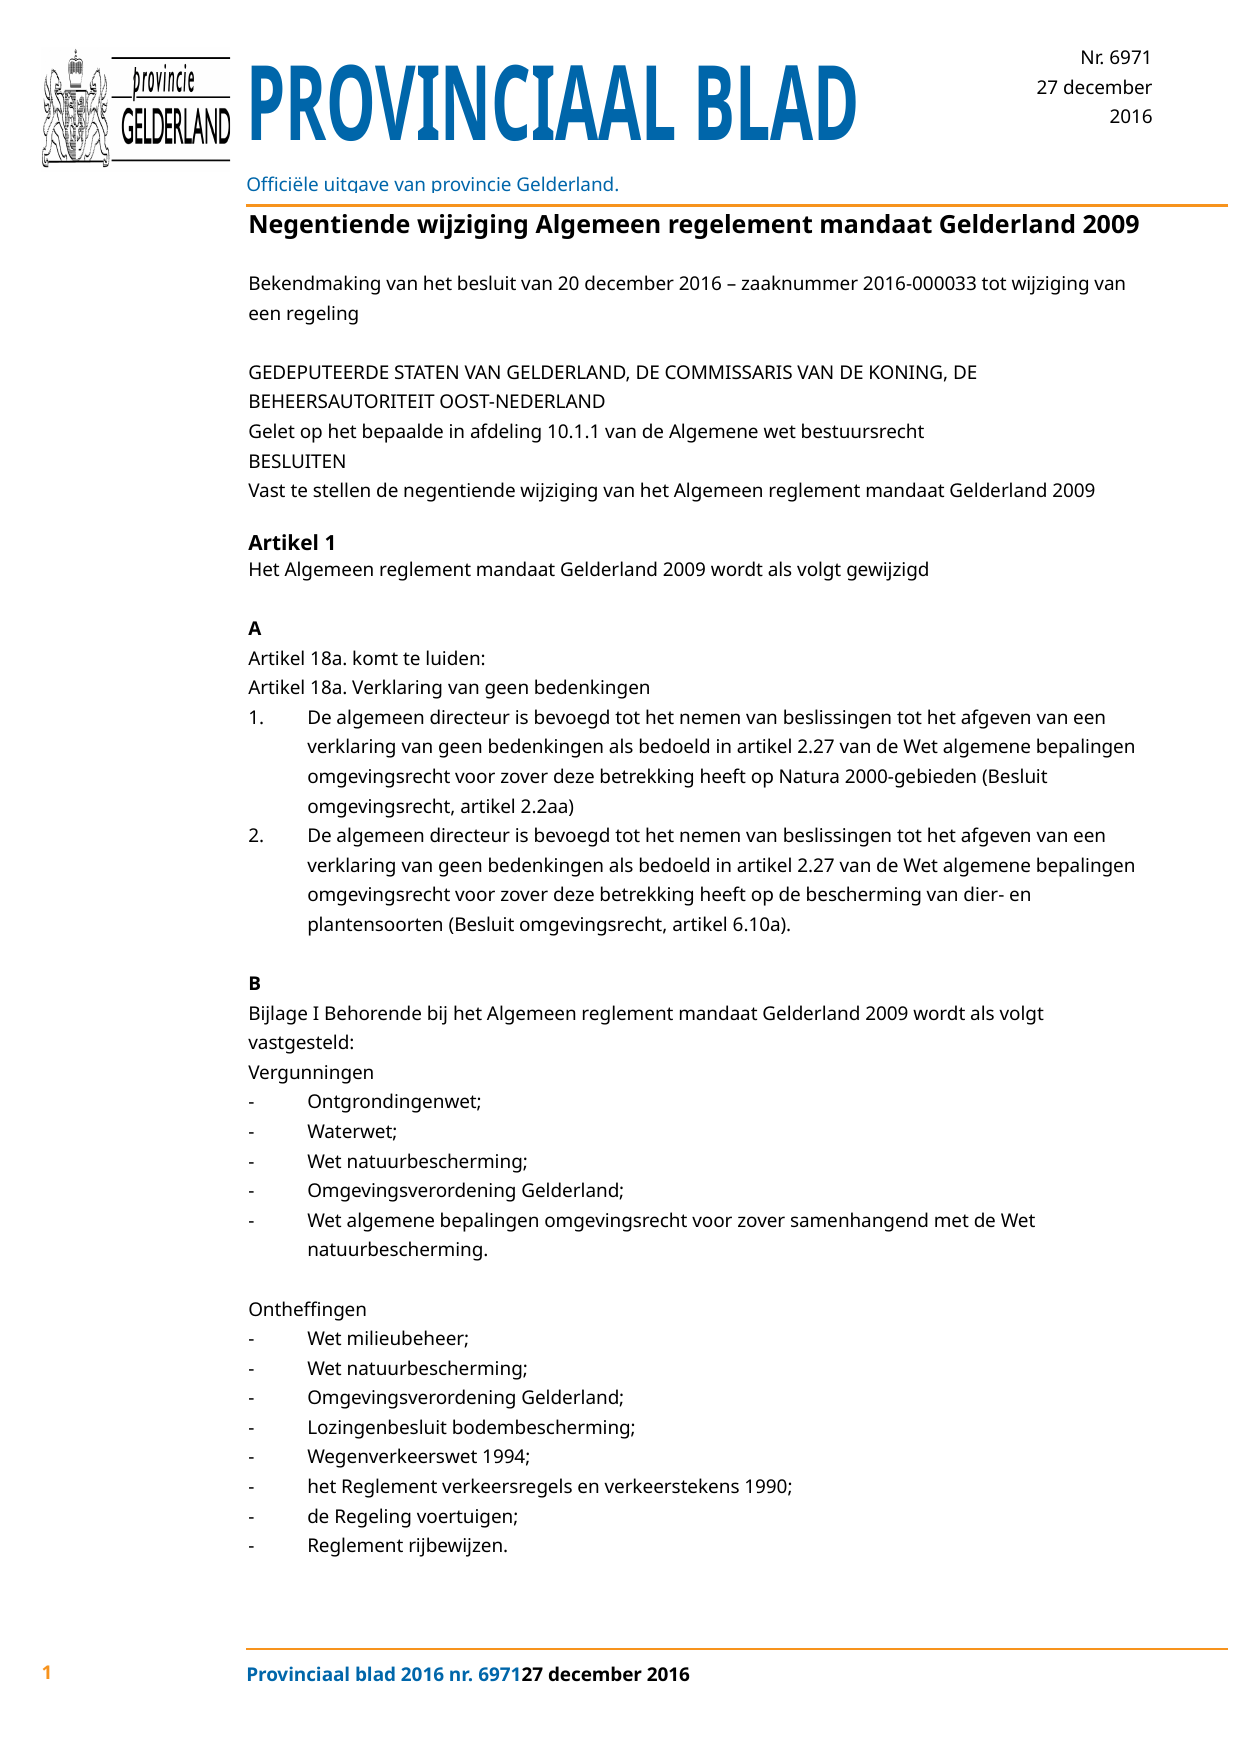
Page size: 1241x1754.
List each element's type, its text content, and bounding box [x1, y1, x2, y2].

list Omgevingsverordening Gelderland; [248, 1384, 1152, 1410]
text Bekendmaking van het besluit van 20 december 2016 – zaaknummer 2016-000033 tot wijziging van een regeling [248, 270, 1152, 326]
text Artikel 18a. komt te luiden: [248, 645, 1152, 671]
text GEDEPUTEERDE STATEN VAN GELDERLAND, DE COMMISSARIS VAN DE KONING, DE BEHEERSAUTORITEIT OOST-NEDERLAND [248, 359, 1152, 414]
list Omgevingsverordening Gelderland; [248, 1177, 1152, 1203]
text Artikel 1 [248, 528, 1152, 556]
text B [248, 970, 1152, 996]
text Gelet op het bepaalde in afdeling 10.1.1 van de Algemene wet bestuursrecht [248, 418, 1152, 444]
list de Regeling voertuigen; [248, 1503, 1152, 1529]
list De algemeen directeur is bevoegd tot het nemen van beslissingen tot het afgeven van een verklaring van geen bedenkingen als bedoeld in artikel 2.27 van de Wet algemene bepalingen omgevingsrecht voor zover deze betrekking heeft op Natura 2000-gebieden (Besluit omgevingsrecht, artikel 2.2aa) [248, 704, 1152, 819]
text Ontheffingen [248, 1296, 1152, 1322]
text Vergunningen [248, 1059, 1152, 1085]
list Ontgrondingenwet; [248, 1089, 1152, 1114]
list Waterwet; [248, 1118, 1152, 1144]
list Wet algemene bepalingen omgevingsrecht voor zover samenhangend met de Wet natuurbescherming. [248, 1207, 1152, 1262]
list Wet milieubeheer; [248, 1325, 1152, 1351]
text Artikel 18a. Verklaring van geen bedenkingen [248, 674, 1152, 700]
text Het Algemeen reglement mandaat Gelderland 2009 wordt als volgt gewijzigd [248, 556, 1152, 582]
list Wet natuurbescherming; [248, 1148, 1152, 1174]
text Bijlage I Behorende bij het Algemeen reglement mandaat Gelderland 2009 wordt als volgt vastgesteld: [248, 1000, 1152, 1055]
text A [248, 615, 1152, 641]
text Negentiende wijziging Algemeen regelement mandaat Gelderland 2009 [248, 207, 1152, 241]
list De algemeen directeur is bevoegd tot het nemen van beslissingen tot het afgeven van een verklaring van geen bedenkingen als bedoeld in artikel 2.27 van de Wet algemene bepalingen omgevingsrecht voor zover deze betrekking heeft op de bescherming van dier- en plantensoorten (Besluit omgevingsrecht, artikel 6.10a). [248, 822, 1152, 937]
picture [41, 47, 231, 172]
list Wet natuurbescherming; [248, 1355, 1152, 1381]
list Reglement rijbewijzen. [248, 1532, 1152, 1558]
text BESLUITEN [248, 448, 1152, 473]
text Vast te stellen de negentiende wijziging van het Algemeen reglement mandaat Gelderland 2009 [248, 477, 1152, 503]
list het Reglement verkeersregels en verkeerstekens 1990; [248, 1473, 1152, 1499]
list Lozingenbesluit bodembescherming; [248, 1414, 1152, 1440]
list Wegenverkeerswet 1994; [248, 1444, 1152, 1469]
